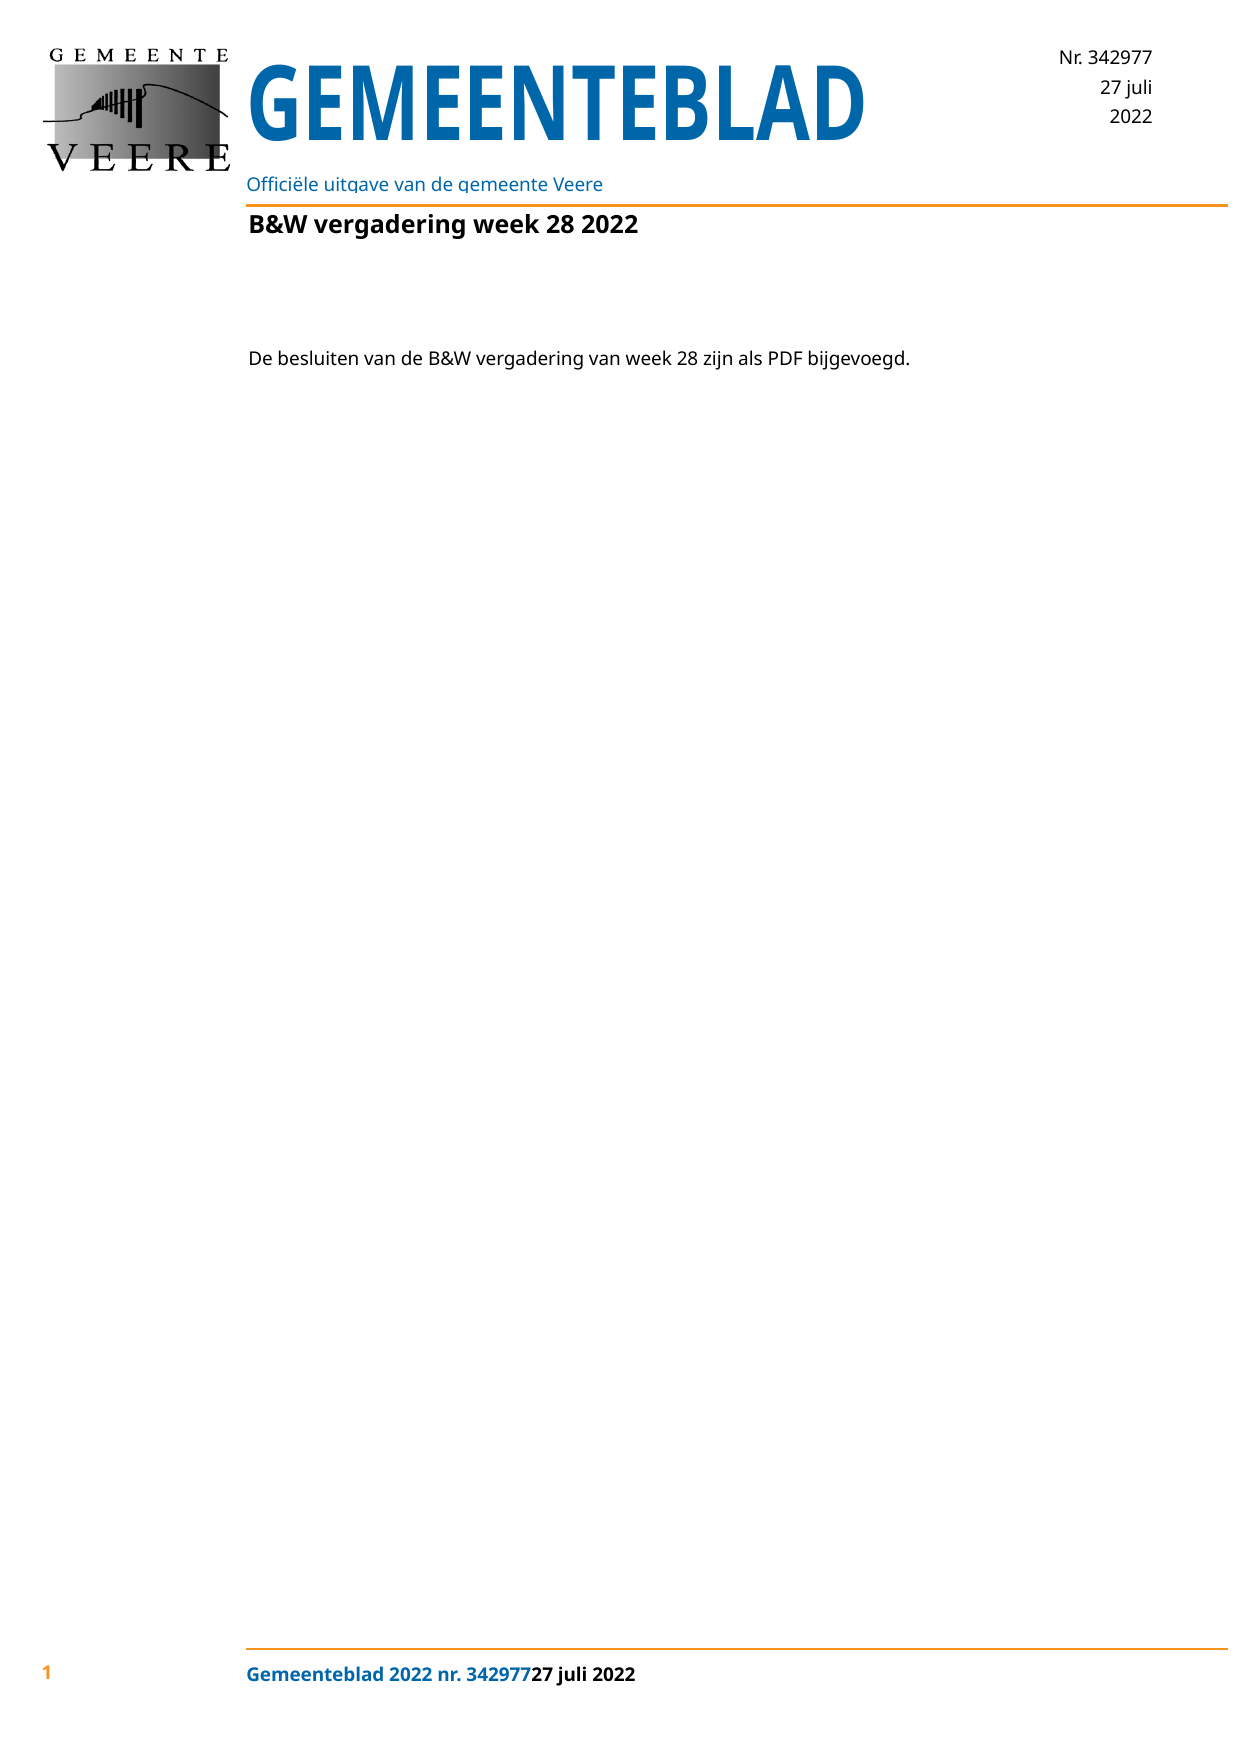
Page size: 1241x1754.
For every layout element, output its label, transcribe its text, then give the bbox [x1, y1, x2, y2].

text B&W vergadering week 28 2022 [248, 207, 1152, 241]
text De besluiten van de B&W vergadering van week 28 zijn als PDF bijgevoegd. [248, 345, 1152, 371]
picture [41, 47, 231, 172]
